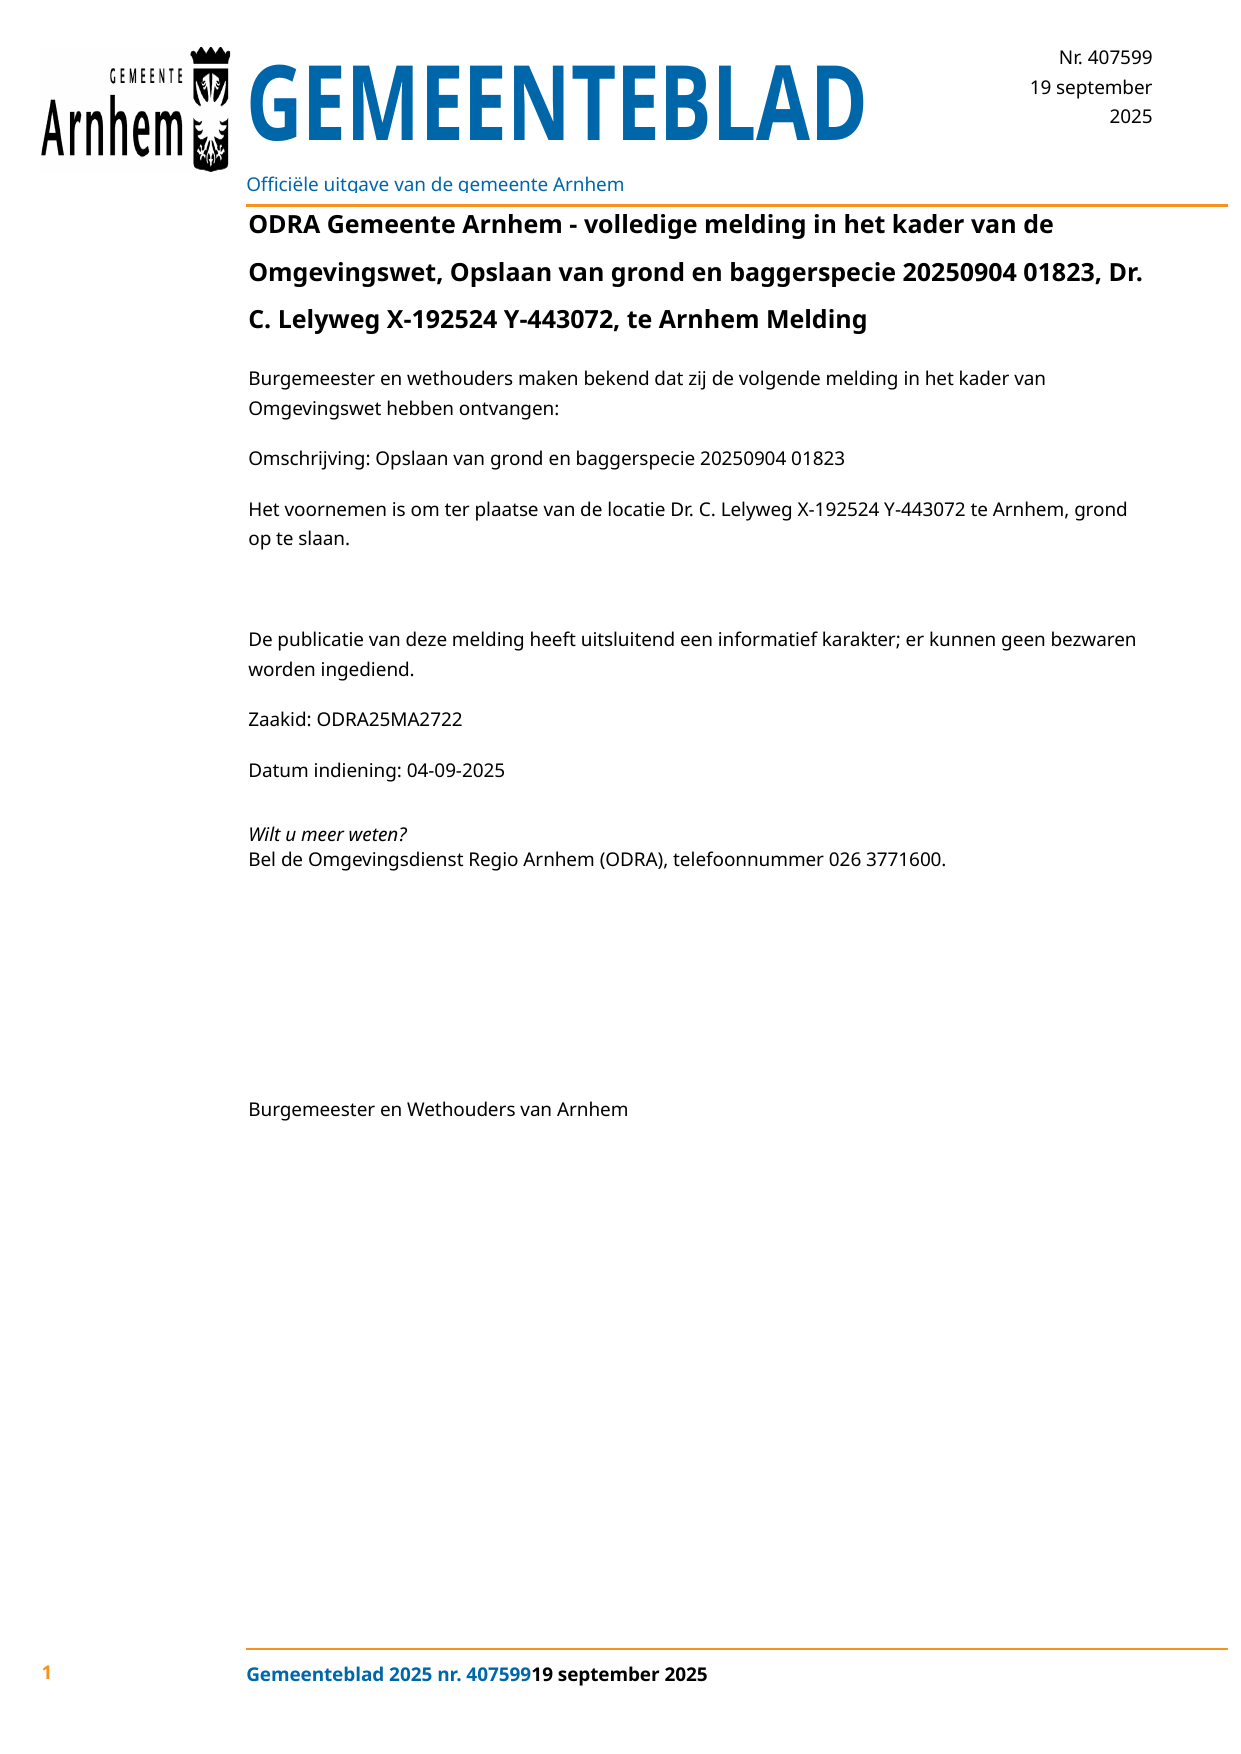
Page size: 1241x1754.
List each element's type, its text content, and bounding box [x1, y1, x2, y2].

text ODRA Gemeente Arnhem - volledige melding in het kader van de Omgevingswet, Opslaan van grond en baggerspecie 20250904 01823, Dr. C. Lelyweg X-192524 Y-443072, te Arnhem Melding [248, 207, 1152, 336]
text Burgemeester en Wethouders van Arnhem [248, 1096, 1152, 1122]
text Zaakid: ODRA25MA2722 [248, 706, 1152, 732]
text Datum indiening: 04-09-2025 [248, 757, 1152, 782]
picture [41, 47, 231, 172]
text Burgemeester en wethouders maken bekend dat zij de volgende melding in het kader van Omgevingswet hebben ontvangen: [248, 366, 1152, 421]
text Het voornemen is om ter plaatse van de locatie Dr. C. Lelyweg X-192524 Y-443072 te Arnhem, grond op te slaan. [248, 496, 1152, 551]
text De publicatie van deze melding heeft uitsluitend een informatief karakter; er kunnen geen bezwaren worden ingediend. [248, 626, 1152, 682]
text Wilt u meer weten? [248, 821, 1152, 846]
text Omschrijving: Opslaan van grond en baggerspecie 20250904 01823 [248, 446, 1152, 471]
text Bel de Omgevingsdienst Regio Arnhem (ODRA), telefoonnummer 026 3771600. [248, 846, 1152, 872]
